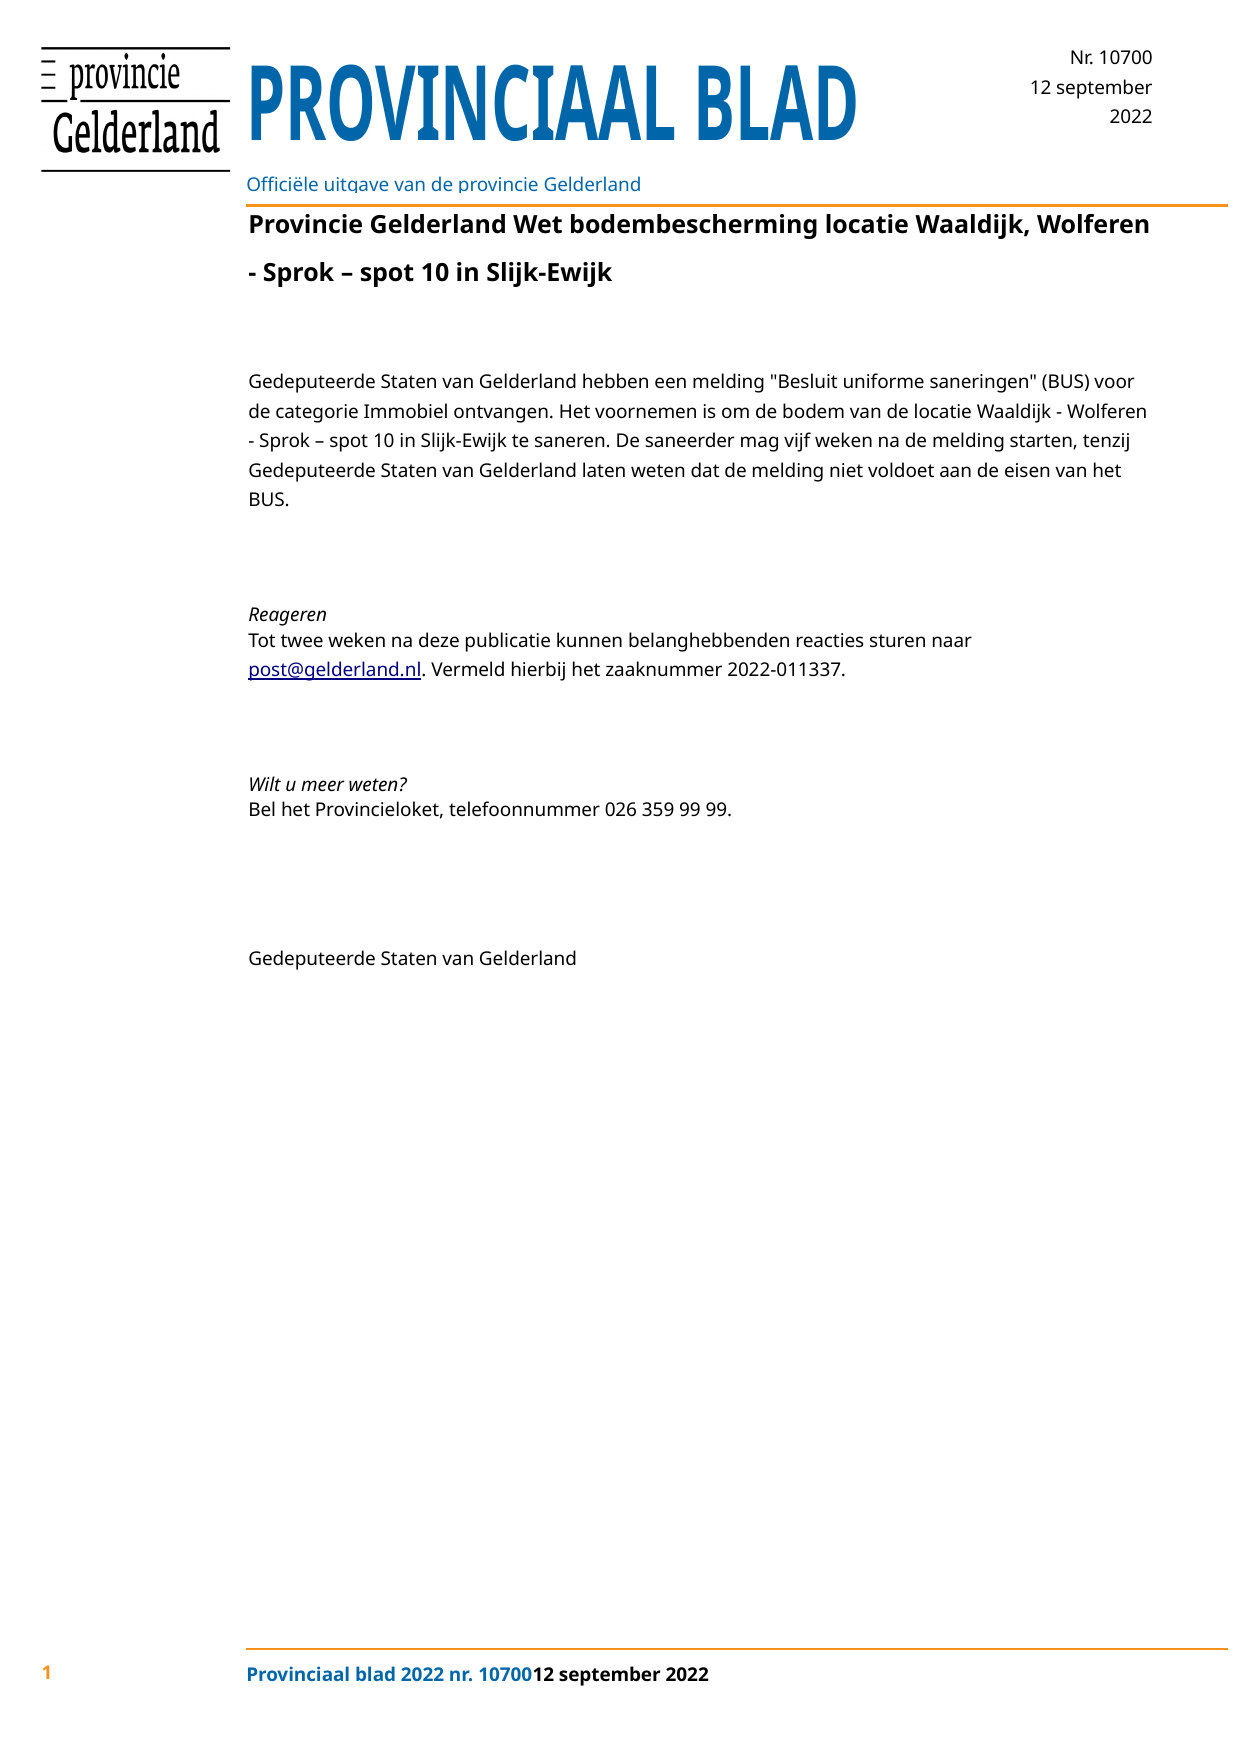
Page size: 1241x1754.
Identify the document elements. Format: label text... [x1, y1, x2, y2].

text Gedeputeerde Staten van Gelderland [248, 945, 1152, 971]
text Tot twee weken na deze publicatie kunnen belanghebbenden reacties sturen naar post@gelderland.nl. Vermeld hierbij het zaaknummer 2022-011337. [248, 627, 1152, 682]
text Gedeputeerde Staten van Gelderland hebben een melding "Besluit uniforme saneringen" (BUS) voor de categorie Immobiel ontvangen. Het voornemen is om de bodem van de locatie Waaldijk - Wolferen - Sprok – spot 10 in Slijk-Ewijk te saneren. De saneerder mag vijf weken na de melding starten, tenzij Gedeputeerde Staten van Gelderland laten weten dat de melding niet voldoet aan de eisen van het BUS. [248, 368, 1152, 512]
picture [41, 47, 231, 172]
text Provincie Gelderland Wet bodembescherming locatie Waaldijk, Wolferen - Sprok – spot 10 in Slijk-Ewijk [248, 207, 1152, 288]
text Bel het Provincieloket, telefoonnummer 026 359 99 99. [248, 796, 1152, 822]
text Wilt u meer weten? [248, 771, 1152, 796]
text Reageren [248, 601, 1152, 627]
